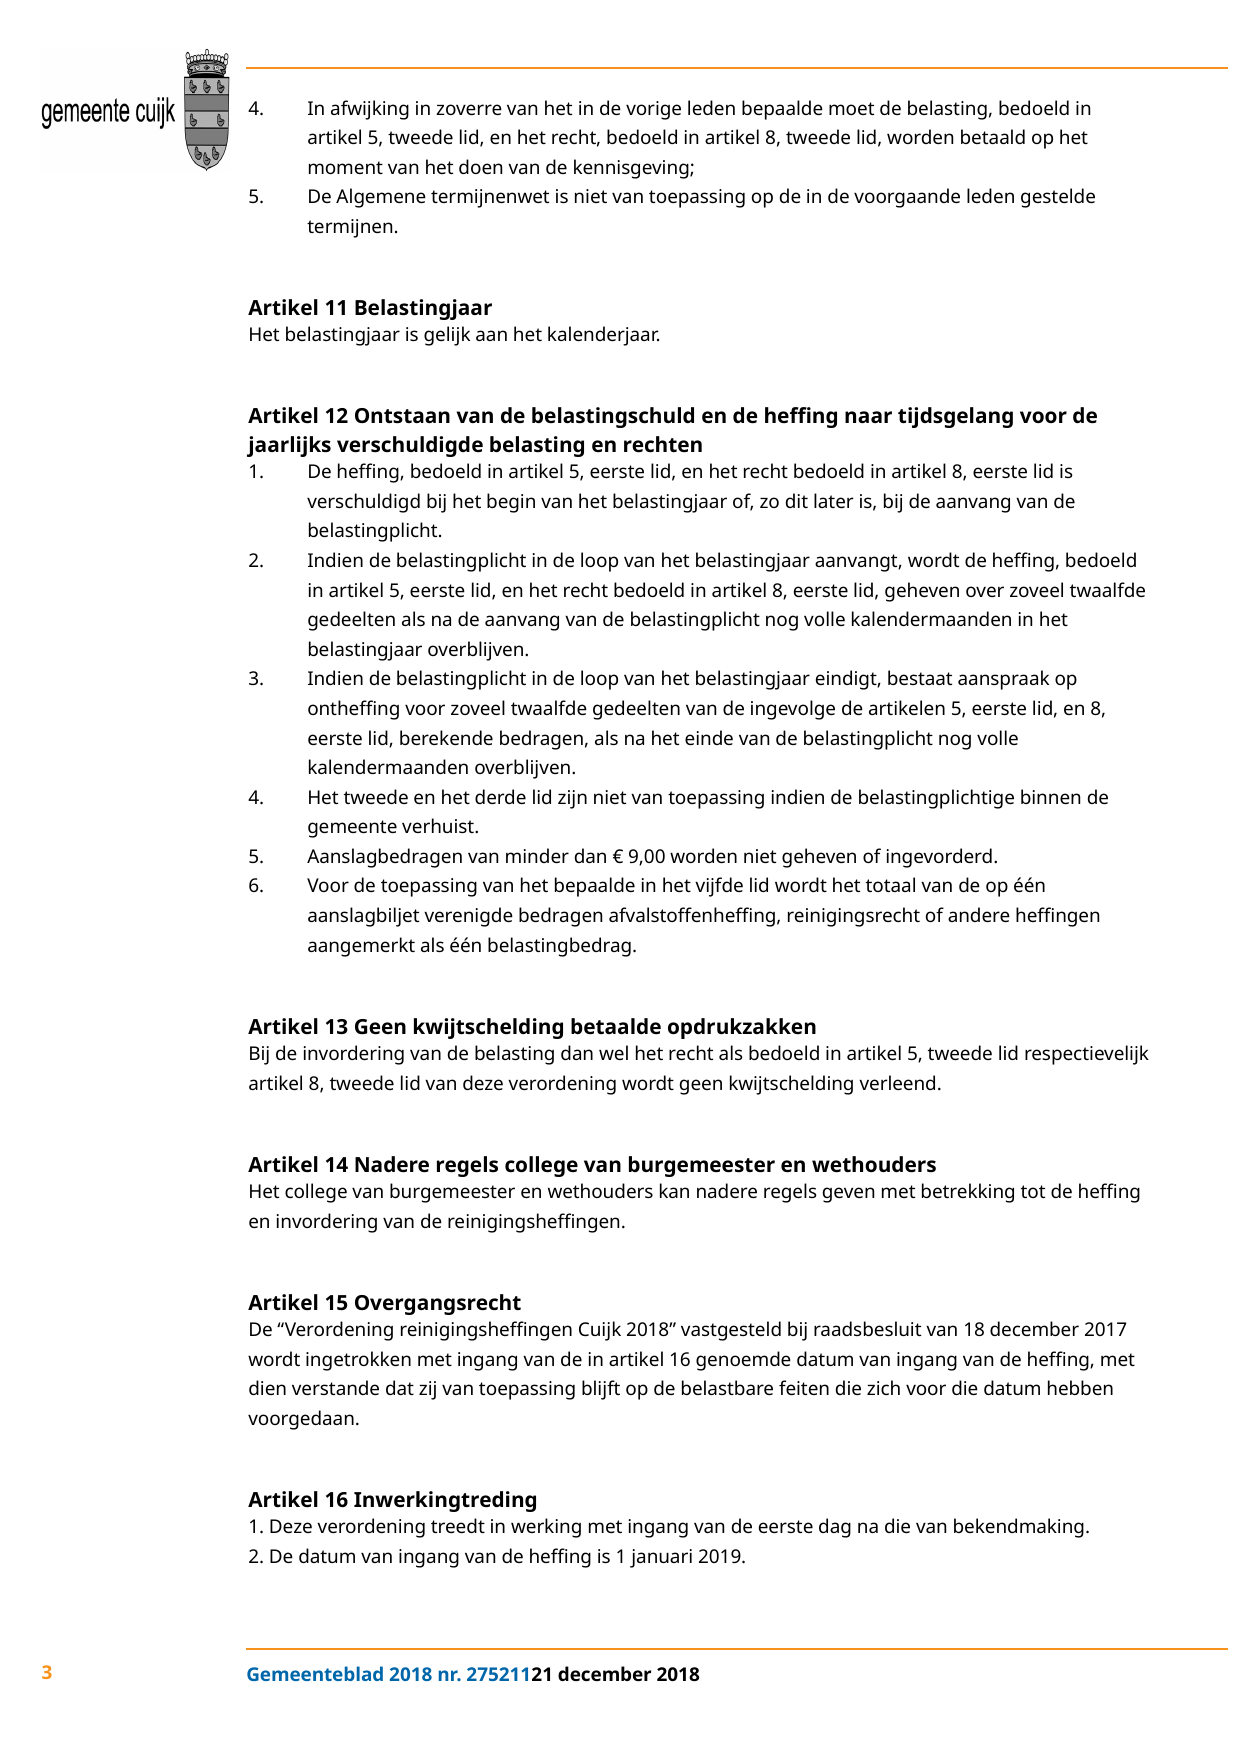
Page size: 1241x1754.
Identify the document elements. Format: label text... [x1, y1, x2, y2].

list Voor de toepassing van het bepaalde in het vijfde lid wordt het totaal van de op één aanslagbiljet verenigde bedragen afvalstoffenheffing, reinigingsrecht of andere heffingen aangemerkt als één belastingbedrag. [248, 873, 1152, 957]
list Aanslagbedragen van minder dan € 9,00 worden niet geheven of ingevorderd. [248, 843, 1152, 869]
text Artikel 15 Overgangsrecht [248, 1288, 1152, 1316]
text Artikel 14 Nadere regels college van burgemeester en wethouders [248, 1150, 1152, 1178]
list In afwijking in zoverre van het in de vorige leden bepaalde moet de belasting, bedoeld in artikel 5, tweede lid, en het recht, bedoeld in artikel 8, tweede lid, worden betaald op het moment van het doen van de kennisgeving; [248, 95, 1152, 180]
text Bij de invordering van de belasting dan wel het recht als bedoeld in artikel 5, tweede lid respectievelijk artikel 8, tweede lid van deze verordening wordt geen kwijtschelding verleend. [248, 1040, 1152, 1096]
text Het college van burgemeester en wethouders kan nadere regels geven met betrekking tot de heffing en invordering van de reinigingsheffingen. [248, 1178, 1152, 1233]
list Het tweede en het derde lid zijn niet van toepassing indien de belastingplichtige binnen de gemeente verhuist. [248, 784, 1152, 839]
text Artikel 11 Belastingjaar [248, 293, 1152, 322]
picture [41, 47, 231, 172]
text Artikel 16 Inwerkingtreding [248, 1485, 1152, 1513]
text Artikel 12 Ontstaan van de belastingschuld en de heffing naar tijdsgelang voor de jaarlijks verschuldigde belasting en rechten [248, 402, 1152, 458]
text 2. De datum van ingang van de heffing is 1 januari 2019. [248, 1543, 1152, 1569]
list De heffing, bedoeld in artikel 5, eerste lid, en het recht bedoeld in artikel 8, eerste lid is verschuldigd bij het begin van het belastingjaar of, zo dit later is, bij de aanvang van de belastingplicht. [248, 458, 1152, 543]
text 1. Deze verordening treedt in werking met ingang van de eerste dag na die van bekendmaking. [248, 1513, 1152, 1539]
text Het belastingjaar is gelijk aan het kalenderjaar. [248, 322, 1152, 347]
text Artikel 13 Geen kwijtschelding betaalde opdrukzakken [248, 1012, 1152, 1040]
list De Algemene termijnenwet is niet van toepassing op de in de voorgaande leden gestelde termijnen. [248, 183, 1152, 239]
list Indien de belastingplicht in de loop van het belastingjaar eindigt, bestaat aanspraak op ontheffing voor zoveel twaalfde gedeelten van de ingevolge de artikelen 5, eerste lid, en 8, eerste lid, berekende bedragen, als na het einde van de belastingplicht nog volle kalendermaanden overblijven. [248, 666, 1152, 780]
text De “Verordening reinigingsheffingen Cuijk 2018” vastgesteld bij raadsbesluit van 18 december 2017 wordt ingetrokken met ingang van de in artikel 16 genoemde datum van ingang van de heffing, met dien verstande dat zij van toepassing blijft op de belastbare feiten die zich voor die datum hebben voorgedaan. [248, 1316, 1152, 1431]
list Indien de belastingplicht in de loop van het belastingjaar aanvangt, wordt de heffing, bedoeld in artikel 5, eerste lid, en het recht bedoeld in artikel 8, eerste lid, geheven over zoveel twaalfde gedeelten als na de aanvang van de belastingplicht nog volle kalendermaanden in het belastingjaar overblijven. [248, 547, 1152, 662]
